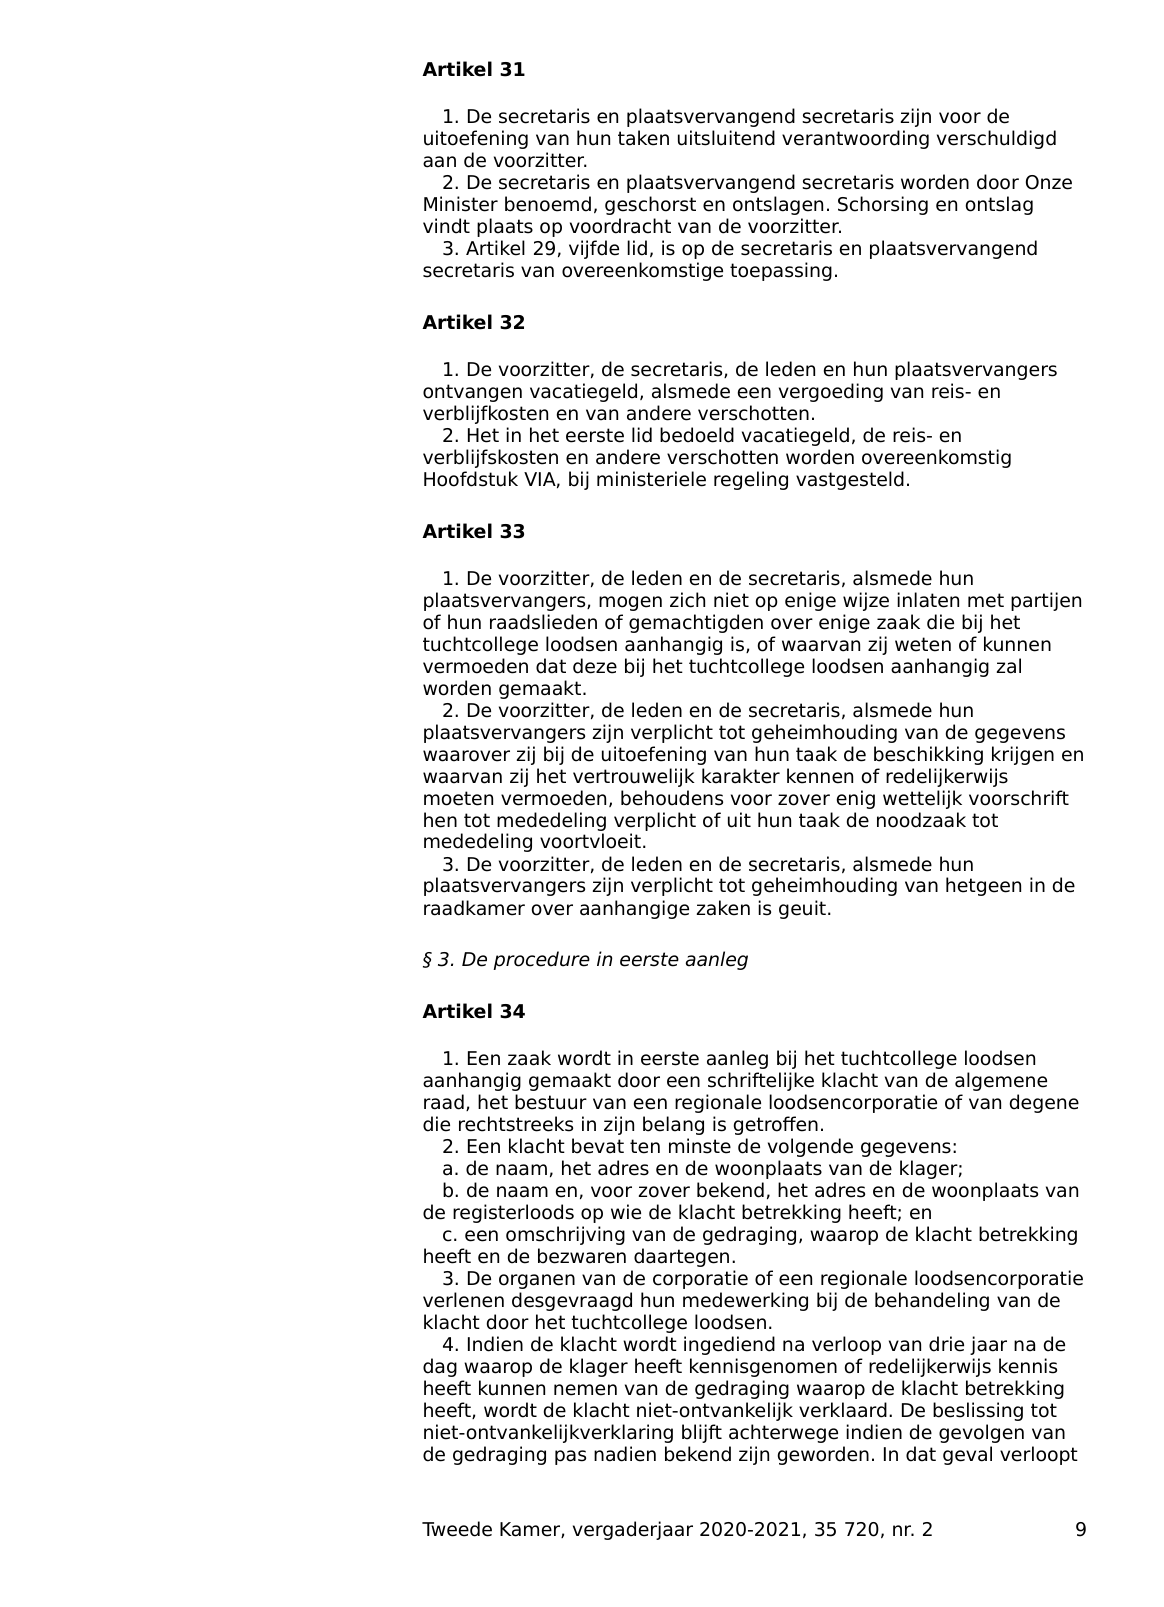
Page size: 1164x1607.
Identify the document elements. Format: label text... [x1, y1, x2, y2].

text 3. De organen van de corporatie of een regionale loodsencorporatie verlenen desgevraagd hun medewerking bij de behandeling van de klacht door het tuchtcollege loodsen. [422, 1268, 1087, 1334]
subtitle Artikel 34 [422, 1001, 1087, 1023]
text b. de naam en, voor zover bekend, het adres en de woonplaats van de registerloods op wie de klacht betrekking heeft; en [422, 1180, 1087, 1224]
text 4. Indien de klacht wordt ingediend na verloop van drie jaar na de dag waarop de klager heeft kennisgenomen of redelijkerwijs kennis heeft kunnen nemen van de gedraging waarop de klacht betrekking heeft, wordt de klacht niet-ontvankelijk verklaard. De beslissing tot niet-ontvankelijkverklaring blijft achterwege indien de gevolgen van de gedraging pas nadien bekend zijn geworden. In dat geval verloopt [422, 1334, 1087, 1466]
text 1. Een zaak wordt in eerste aanleg bij het tuchtcollege loodsen aanhangig gemaakt door een schriftelijke klacht van de algemene raad, het bestuur van een regionale loodsencorporatie of van degene die rechtstreeks in zijn belang is getroffen. [422, 1048, 1087, 1136]
text c. een omschrijving van de gedraging, waarop de klacht betrekking heeft en de bezwaren daartegen. [422, 1224, 1087, 1268]
subtitle Artikel 32 [422, 312, 1087, 334]
text 2. De secretaris en plaatsvervangend secretaris worden door Onze Minister benoemd, geschorst en ontslagen. Schorsing en ontslag vindt plaats op voordracht van de voorzitter. [422, 172, 1087, 238]
text 3. De voorzitter, de leden en de secretaris, alsmede hun plaatsvervangers zijn verplicht tot geheimhouding van hetgeen in de raadkamer over aanhangige zaken is geuit. [422, 853, 1087, 919]
subtitle § 3. De procedure in eerste aanleg [422, 949, 1087, 971]
text 2. Het in het eerste lid bedoeld vacatiegeld, de reis- en verblijfskosten en andere verschotten worden overeenkomstig Hoofdstuk VIA, bij ministeriele regeling vastgesteld. [422, 425, 1087, 491]
text 1. De secretaris en plaatsvervangend secretaris zijn voor de uitoefening van hun taken uitsluitend verantwoording verschuldigd aan de voorzitter. [422, 106, 1087, 172]
text 1. De voorzitter, de secretaris, de leden en hun plaatsvervangers ontvangen vacatiegeld, alsmede een vergoeding van reis- en verblijfkosten en van andere verschotten. [422, 359, 1087, 425]
text a. de naam, het adres en de woonplaats van de klager; [422, 1158, 1087, 1180]
text 2. De voorzitter, de leden en de secretaris, alsmede hun plaatsvervangers zijn verplicht tot geheimhouding van de gegevens waarover zij bij de uitoefening van hun taak de beschikking krijgen en waarvan zij het vertrouwelijk karakter kennen of redelijkerwijs moeten vermoeden, behoudens voor zover enig wettelijk voorschrift hen tot mededeling verplicht of uit hun taak de noodzaak tot mededeling voortvloeit. [422, 699, 1087, 853]
text 2. Een klacht bevat ten minste de volgende gegevens: [422, 1136, 1087, 1158]
text 1. De voorzitter, de leden en de secretaris, alsmede hun plaatsvervangers, mogen zich niet op enige wijze inlaten met partijen of hun raadslieden of gemachtigden over enige zaak die bij het tuchtcollege loodsen aanhangig is, of waarvan zij weten of kunnen vermoeden dat deze bij het tuchtcollege loodsen aanhangig zal worden gemaakt. [422, 568, 1087, 699]
subtitle Artikel 31 [422, 59, 1087, 81]
text 3. Artikel 29, vijfde lid, is op de secretaris en plaatsvervangend secretaris van overeenkomstige toepassing. [422, 238, 1087, 282]
subtitle Artikel 33 [422, 521, 1087, 543]
